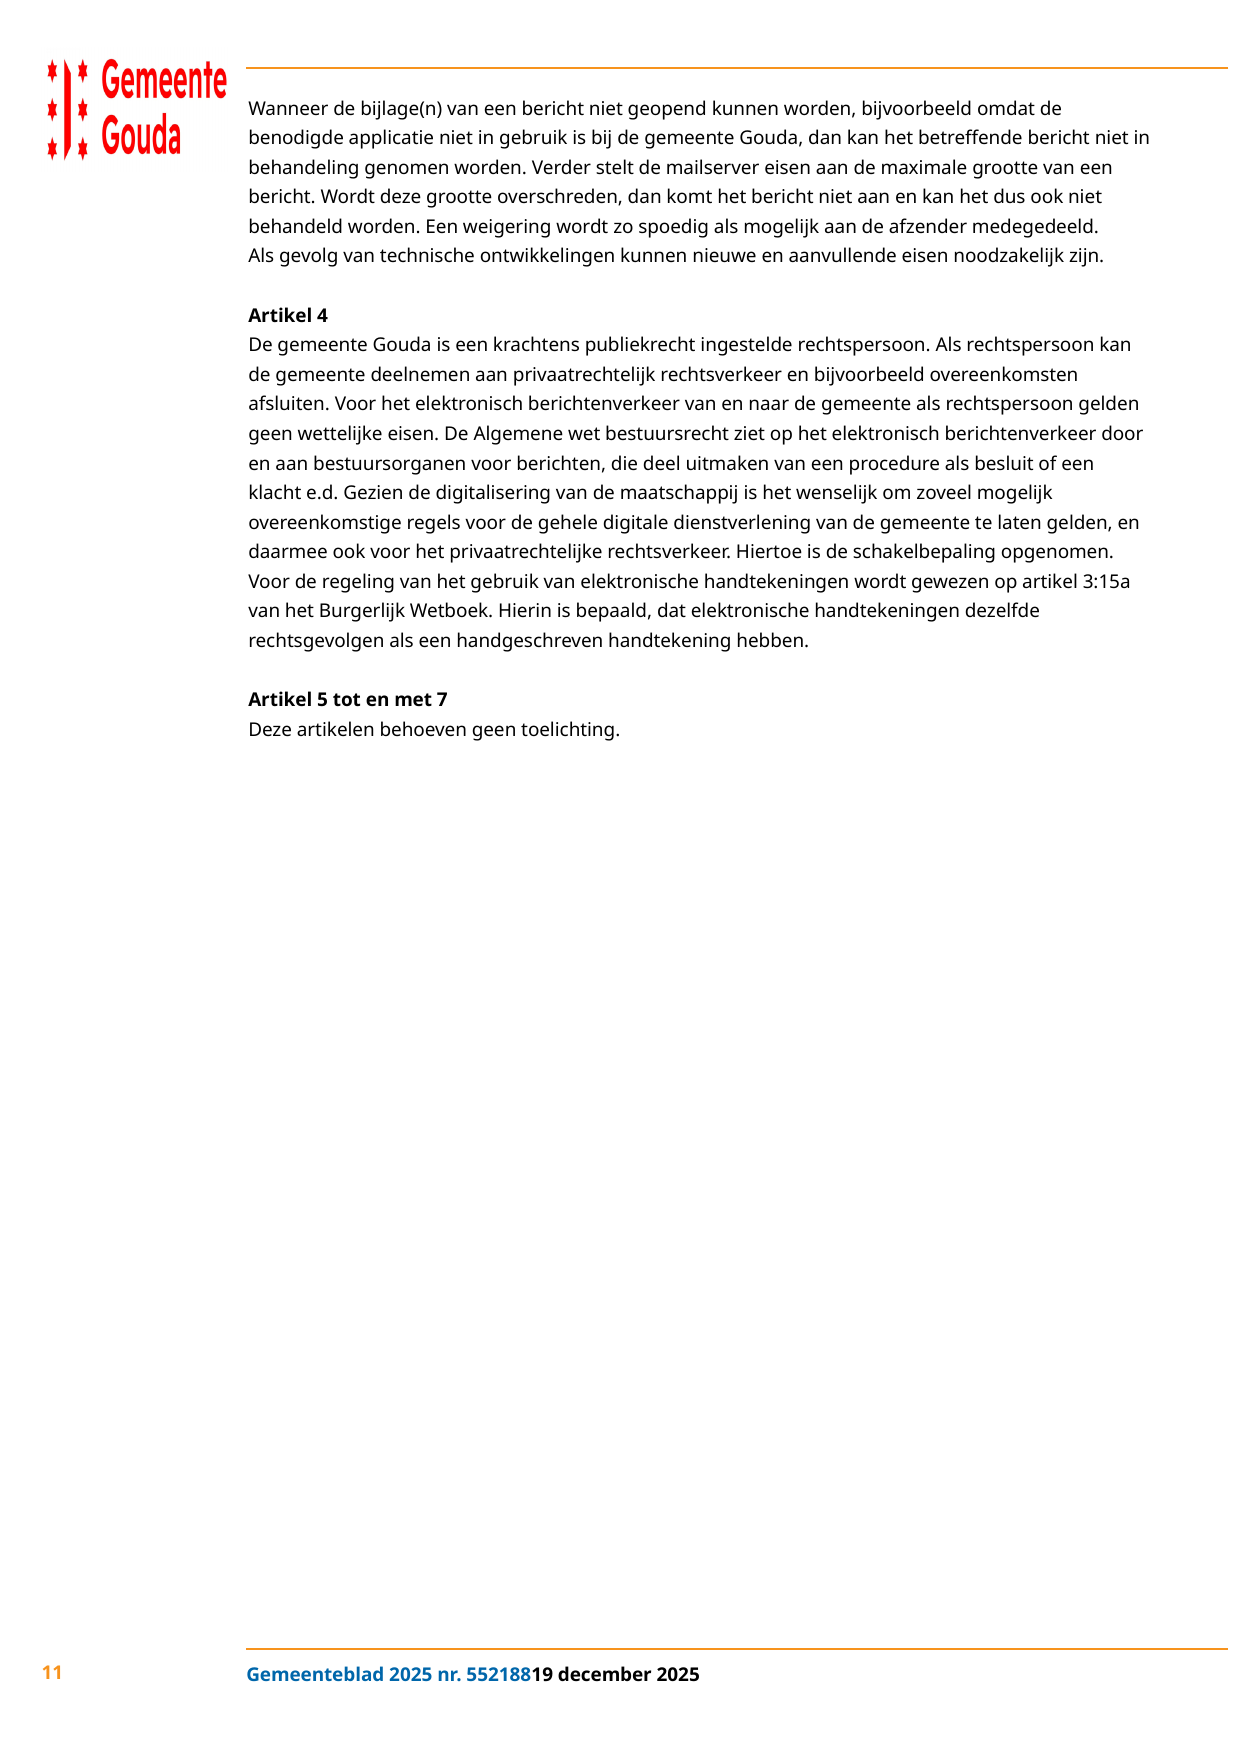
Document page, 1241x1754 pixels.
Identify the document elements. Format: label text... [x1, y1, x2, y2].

text Als gevolg van technische ontwikkelingen kunnen nieuwe en aanvullende eisen noodzakelijk zijn. [248, 243, 1152, 268]
text Artikel 5 tot en met 7 [248, 686, 1152, 712]
text Wanneer de bijlage(n) van een bericht niet geopend kunnen worden, bijvoorbeeld omdat de benodigde applicatie niet in gebruik is bij de gemeente Gouda, dan kan het betreffende bericht niet in behandeling genomen worden. Verder stelt de mailserver eisen aan de maximale grootte van een bericht. Wordt deze grootte overschreden, dan komt het bericht niet aan en kan het dus ook niet behandeld worden. Een weigering wordt zo spoedig als mogelijk aan de afzender medegedeeld. [248, 95, 1152, 239]
text De gemeente Gouda is een krachtens publiekrecht ingestelde rechtspersoon. Als rechtspersoon kan de gemeente deelnemen aan privaatrechtelijk rechtsverkeer en bijvoorbeeld overeenkomsten afsluiten. Voor het elektronisch berichtenverkeer van en naar de gemeente als rechtspersoon gelden geen wettelijke eisen. De Algemene wet bestuursrecht ziet op het elektronisch berichtenverkeer door en aan bestuursorganen voor berichten, die deel uitmaken van een procedure als besluit of een klacht e.d. Gezien de digitalisering van de maatschappij is het wenselijk om zoveel mogelijk overeenkomstige regels voor de gehele digitale dienstverlening van de gemeente te laten gelden, en daarmee ook voor het privaatrechtelijke rechtsverkeer. Hiertoe is de schakelbepaling opgenomen. Voor de regeling van het gebruik van elektronische handtekeningen wordt gewezen op artikel 3:15a van het Burgerlijk Wetboek. Hierin is bepaald, dat elektronische handtekeningen dezelfde rechtsgevolgen als een handgeschreven handtekening hebben. [248, 331, 1152, 653]
text Artikel 4 [248, 302, 1152, 328]
picture [41, 47, 231, 172]
text Deze artikelen behoeven geen toelichting. [248, 716, 1152, 742]
